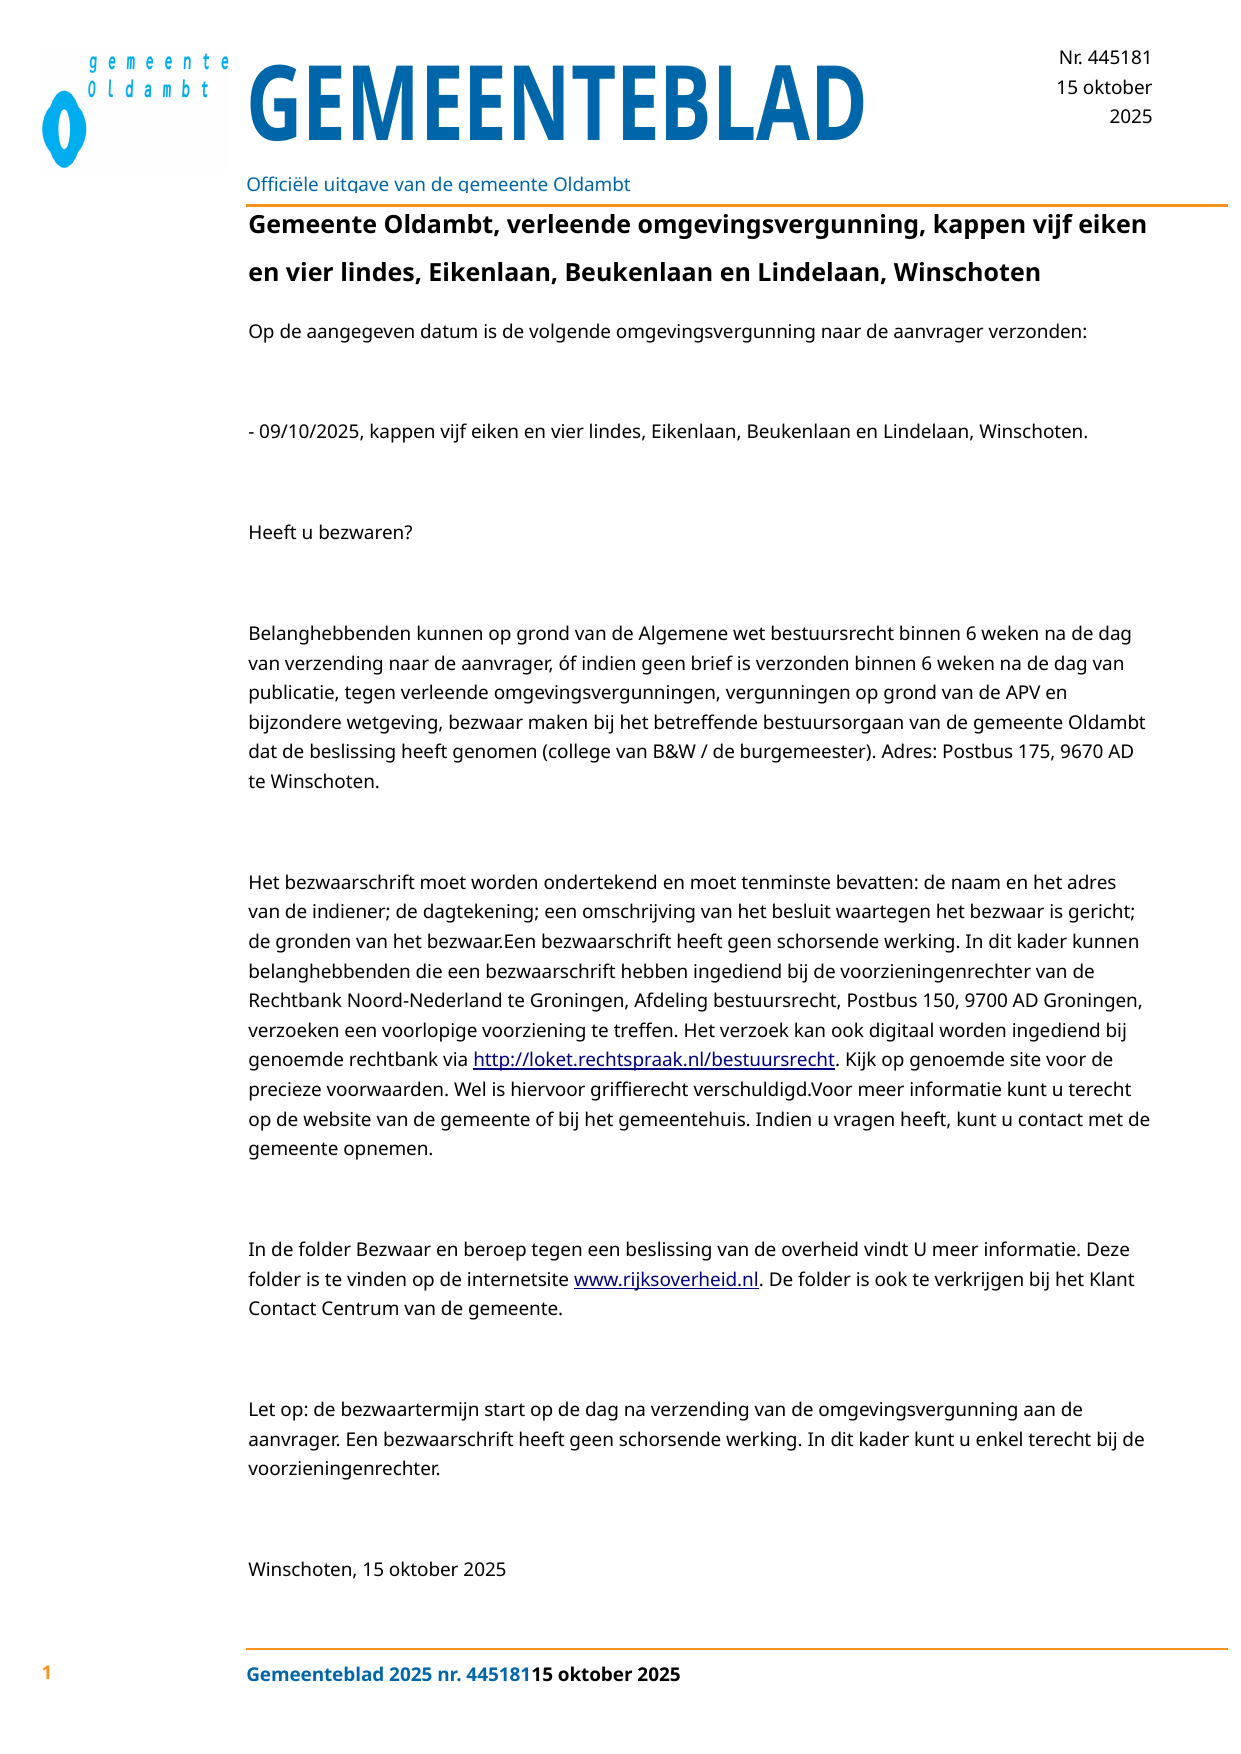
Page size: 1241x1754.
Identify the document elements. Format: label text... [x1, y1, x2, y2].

text Let op: de bezwaartermijn start op de dag na verzending van de omgevingsvergunning aan de aanvrager. Een bezwaarschrift heeft geen schorsende werking. In dit kader kunt u enkel terecht bij de voorzieningenrechter. [248, 1396, 1152, 1481]
text Gemeente Oldambt, verleende omgevingsvergunning, kappen vijf eiken en vier lindes, Eikenlaan, Beukenlaan en Lindelaan, Winschoten [248, 207, 1152, 288]
text Heeft u bezwaren? [248, 519, 1152, 545]
text - 09/10/2025, kappen vijf eiken en vier lindes, Eikenlaan, Beukenlaan en Lindelaan, Winschoten. [248, 419, 1152, 444]
picture [41, 47, 231, 172]
text Het bezwaarschrift moet worden ondertekend en moet tenminste bevatten: de naam en het adres van de indiener; de dagtekening; een omschrijving van het besluit waartegen het bezwaar is gericht; de gronden van het bezwaar.Een bezwaarschrift heeft geen schorsende werking. In dit kader kunnen belanghebbenden die een bezwaarschrift hebben ingediend bij de voorzieningenrechter van de Rechtbank Noord-Nederland te Groningen, Afdeling bestuursrecht, Postbus 150, 9700 AD Groningen, verzoeken een voorlopige voorziening te treffen. Het verzoek kan ook digitaal worden ingediend bij genoemde rechtbank via http://loket.rechtspraak.nl/bestuursrecht. Kijk op genoemde site voor de precieze voorwaarden. Wel is hiervoor griffierecht verschuldigd.Voor meer informatie kunt u terecht op de website van de gemeente of bij het gemeentehuis. Indien u vragen heeft, kunt u contact met de gemeente opnemen. [248, 869, 1152, 1161]
text Op de aangegeven datum is de volgende omgevingsvergunning naar de aanvrager verzonden: [248, 318, 1152, 344]
text Winschoten, 15 oktober 2025 [248, 1556, 1152, 1582]
text In de folder Bezwaar en beroep tegen een beslissing van de overheid vindt U meer informatie. Deze folder is te vinden op de internetsite www.rijksoverheid.nl. De folder is ook te verkrijgen bij het Klant Contact Centrum van de gemeente. [248, 1236, 1152, 1321]
text Belanghebbenden kunnen op grond van de Algemene wet bestuursrecht binnen 6 weken na de dag van verzending naar de aanvrager, óf indien geen brief is verzonden binnen 6 weken na de dag van publicatie, tegen verleende omgevingsvergunningen, vergunningen op grond van de APV en bijzondere wetgeving, bezwaar maken bij het betreffende bestuursorgaan van de gemeente Oldambt dat de beslissing heeft genomen (college van B&W / de burgemeester). Adres: Postbus 175, 9670 AD te Winschoten. [248, 620, 1152, 794]
